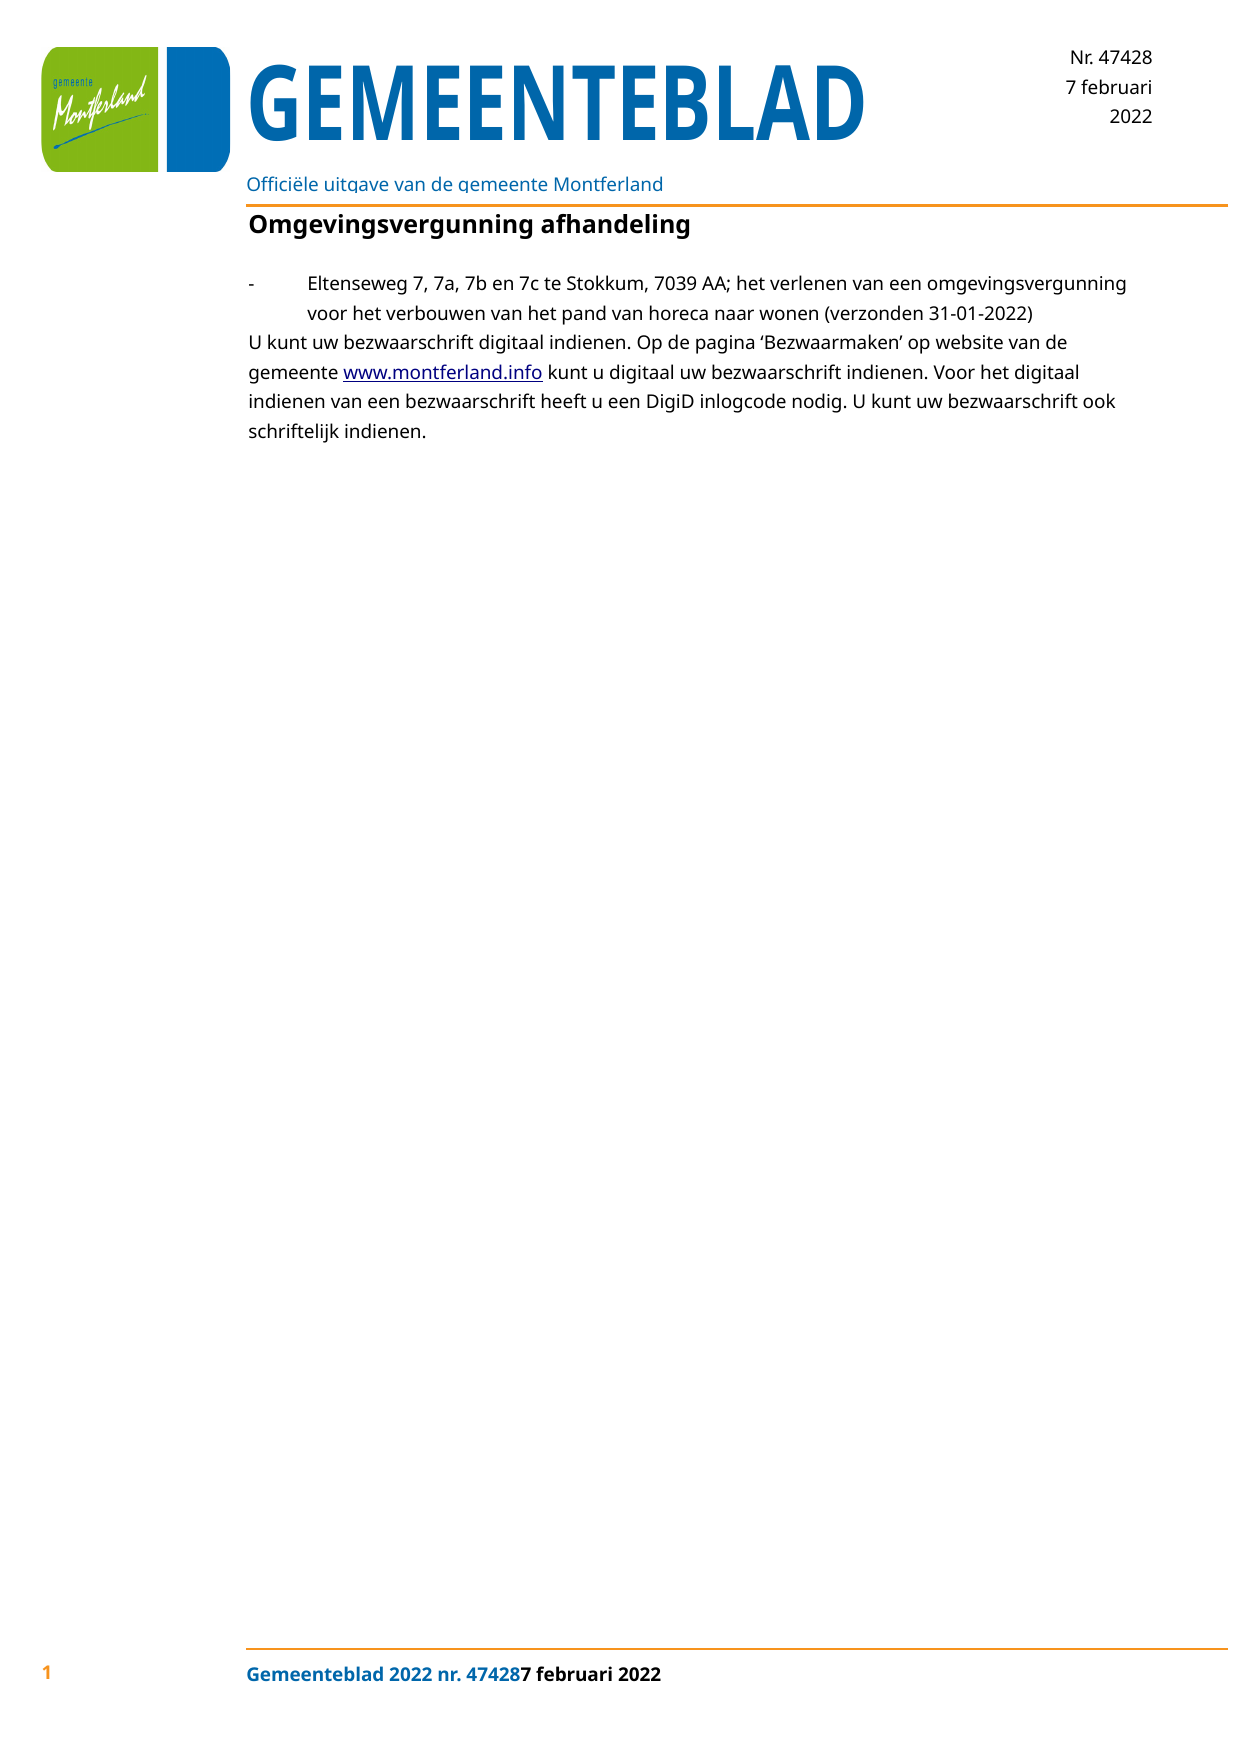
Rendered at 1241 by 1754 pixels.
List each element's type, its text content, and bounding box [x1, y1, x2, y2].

text Omgevingsvergunning afhandeling [248, 207, 1152, 241]
picture [41, 47, 231, 172]
list Eltenseweg 7, 7a, 7b en 7c te Stokkum, 7039 AA; het verlenen van een omgevingsvergunning voor het verbouwen van het pand van horeca naar wonen (verzonden 31-01-2022) [248, 270, 1152, 326]
text U kunt uw bezwaarschrift digitaal indienen. Op de pagina ‘Bezwaarmaken’ op website van de gemeente www.montferland.info kunt u digitaal uw bezwaarschrift indienen. Voor het digitaal indienen van een bezwaarschrift heeft u een DigiD inlogcode nodig. U kunt uw bezwaarschrift ook schriftelijk indienen. [248, 329, 1152, 444]
